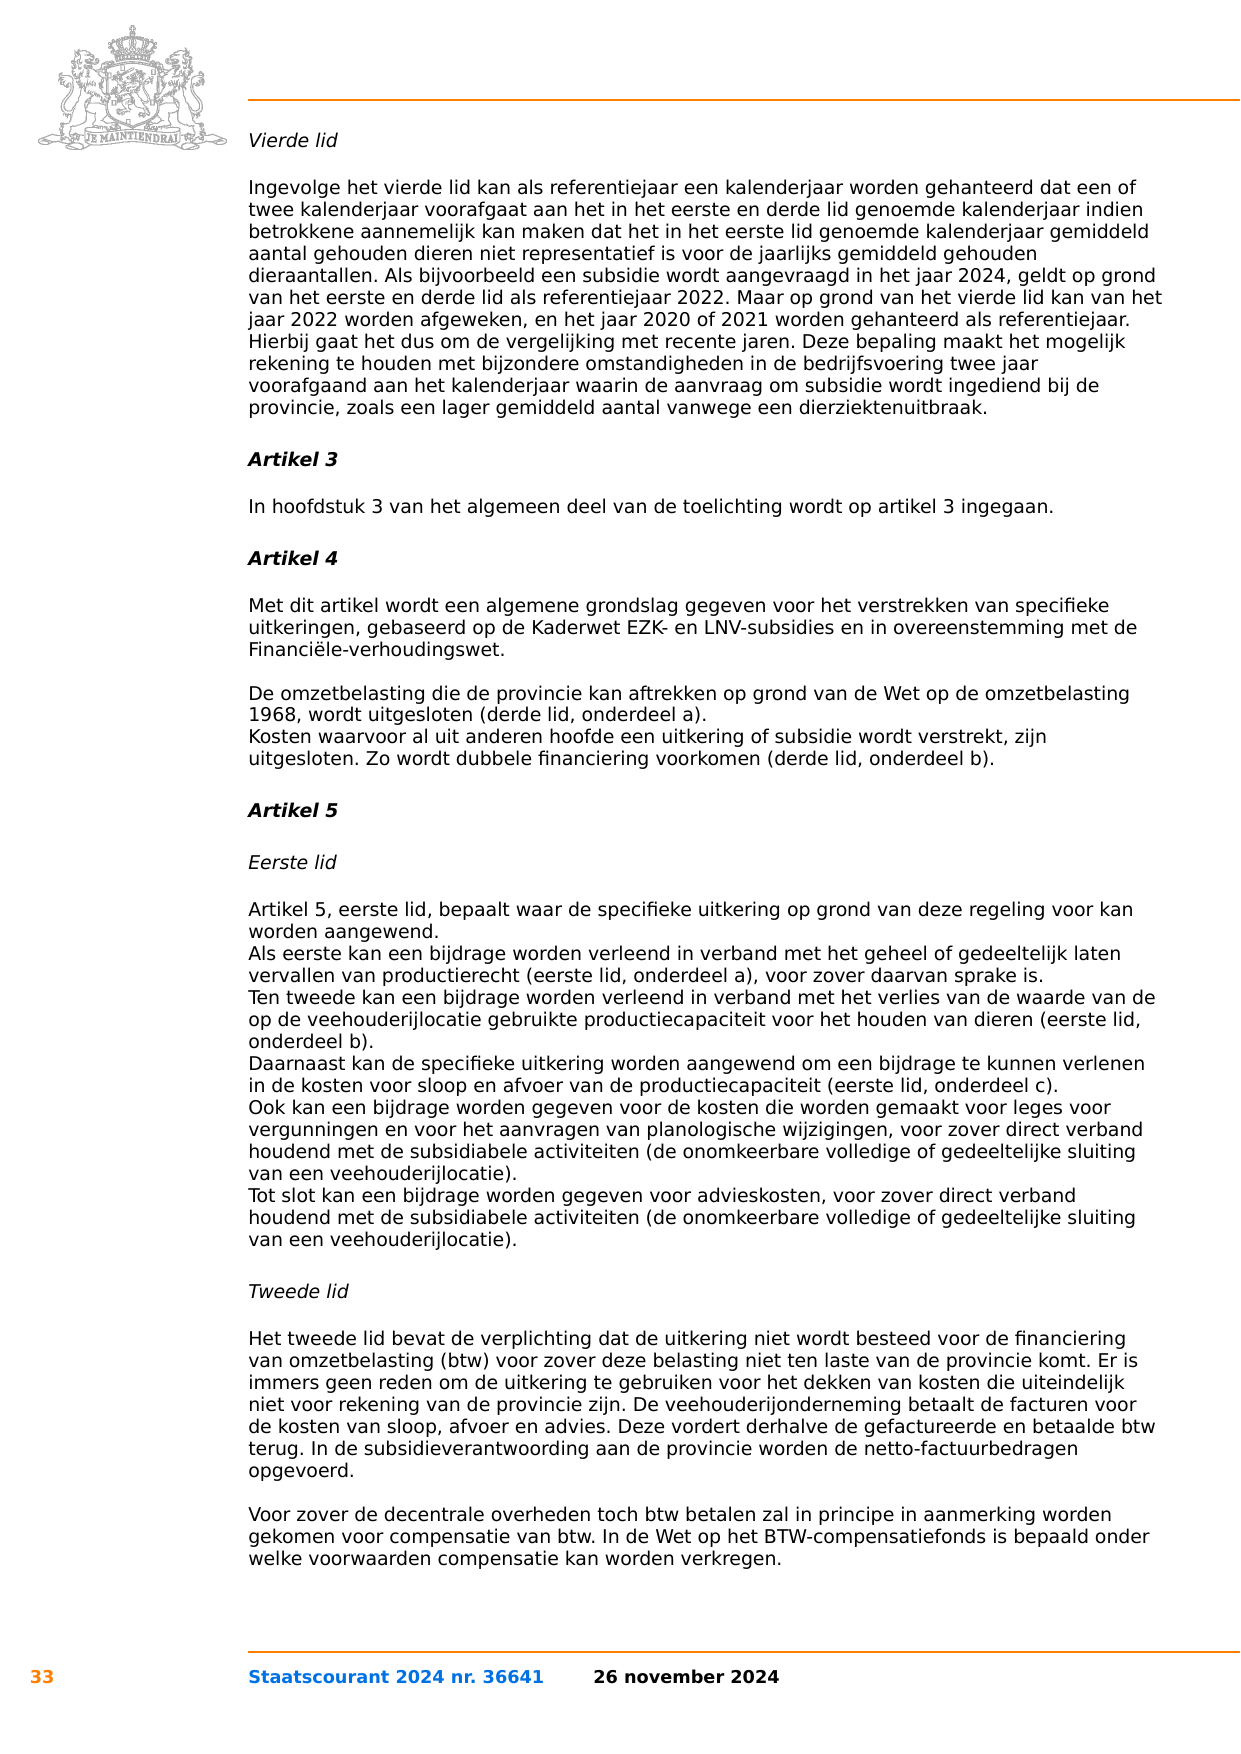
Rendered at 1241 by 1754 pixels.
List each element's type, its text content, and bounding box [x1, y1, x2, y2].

subtitle Vierde lid [248, 130, 1163, 152]
text De omzetbelasting die de provincie kan aftrekken op grond van de Wet op de omzetbelasting 1968, wordt uitgesloten (derde lid, onderdeel a). [248, 682, 1163, 726]
picture [38, 25, 227, 150]
text Tot slot kan een bijdrage worden gegeven voor advieskosten, voor zover direct verband houdend met de subsidiabele activiteiten (de onomkeerbare volledige of gedeeltelijke sluiting van een veehouderijlocatie). [248, 1185, 1163, 1251]
subtitle Artikel 3 [248, 449, 1163, 471]
subtitle Artikel 4 [248, 548, 1163, 569]
text Daarnaast kan de specifieke uitkering worden aangewend om een bijdrage te kunnen verlenen in de kosten voor sloop en afvoer van de productiecapaciteit (eerste lid, onderdeel c). [248, 1053, 1163, 1097]
text Het tweede lid bevat de verplichting dat de uitkering niet wordt besteed voor de financiering van omzetbelasting (btw) voor zover deze belasting niet ten laste van de provincie komt. Er is immers geen reden om de uitkering te gebruiken voor het dekken van kosten die uiteindelijk niet voor rekening van de provincie zijn. De veehouderijonderneming betaalt de facturen voor de kosten van sloop, afvoer en advies. Deze vordert derhalve de gefactureerde en betaalde btw terug. In de subsidieverantwoording aan de provincie worden de netto-factuurbedragen opgevoerd. [248, 1328, 1163, 1482]
text Voor zover de decentrale overheden toch btw betalen zal in principe in aanmerking worden gekomen voor compensatie van btw. In de Wet op het BTW-compensatiefonds is bepaald onder welke voorwaarden compensatie kan worden verkregen. [248, 1504, 1163, 1569]
text Kosten waarvoor al uit anderen hoofde een uitkering of subsidie wordt verstrekt, zijn uitgesloten. Zo wordt dubbele financiering voorkomen (derde lid, onderdeel b). [248, 726, 1163, 770]
subtitle Artikel 5 [248, 800, 1163, 822]
subtitle Eerste lid [248, 852, 1163, 874]
text Als eerste kan een bijdrage worden verleend in verband met het geheel of gedeeltelijk laten vervallen van productierecht (eerste lid, onderdeel a), voor zover daarvan sprake is. [248, 943, 1163, 987]
text Met dit artikel wordt een algemene grondslag gegeven voor het verstrekken van specifieke uitkeringen, gebaseerd op de Kaderwet EZK- en LNV-subsidies en in overeenstemming met de Financiële-verhoudingswet. [248, 594, 1163, 661]
text Ook kan een bijdrage worden gegeven voor de kosten die worden gemaakt voor leges voor vergunningen en voor het aanvragen van planologische wijzigingen, voor zover direct verband houdend met de subsidiabele activiteiten (de onomkeerbare volledige of gedeeltelijke sluiting van een veehouderijlocatie). [248, 1097, 1163, 1185]
text Ingevolge het vierde lid kan als referentiejaar een kalenderjaar worden gehanteerd dat een of twee kalenderjaar voorafgaat aan het in het eerste en derde lid genoemde kalenderjaar indien betrokkene aannemelijk kan maken dat het in het eerste lid genoemde kalenderjaar gemiddeld aantal gehouden dieren niet representatief is voor de jaarlijks gemiddeld gehouden dieraantallen. Als bijvoorbeeld een subsidie wordt aangevraagd in het jaar 2024, geldt op grond van het eerste en derde lid als referentiejaar 2022. Maar op grond van het vierde lid kan van het jaar 2022 worden afgeweken, en het jaar 2020 of 2021 worden gehanteerd als referentiejaar. Hierbij gaat het dus om de vergelijking met recente jaren. Deze bepaling maakt het mogelijk rekening te houden met bijzondere omstandigheden in de bedrijfsvoering twee jaar voorafgaand aan het kalenderjaar waarin de aanvraag om subsidie wordt ingediend bij de provincie, zoals een lager gemiddeld aantal vanwege een dierziektenuitbraak. [248, 177, 1163, 419]
text Artikel 5, eerste lid, bepaalt waar de specifieke uitkering op grond van deze regeling voor kan worden aangewend. [248, 899, 1163, 943]
text Ten tweede kan een bijdrage worden verleend in verband met het verlies van de waarde van de op de veehouderijlocatie gebruikte productiecapaciteit voor het houden van dieren (eerste lid, onderdeel b). [248, 987, 1163, 1053]
subtitle Tweede lid [248, 1281, 1163, 1303]
text In hoofdstuk 3 van het algemeen deel van de toelichting wordt op artikel 3 ingegaan. [248, 496, 1163, 518]
